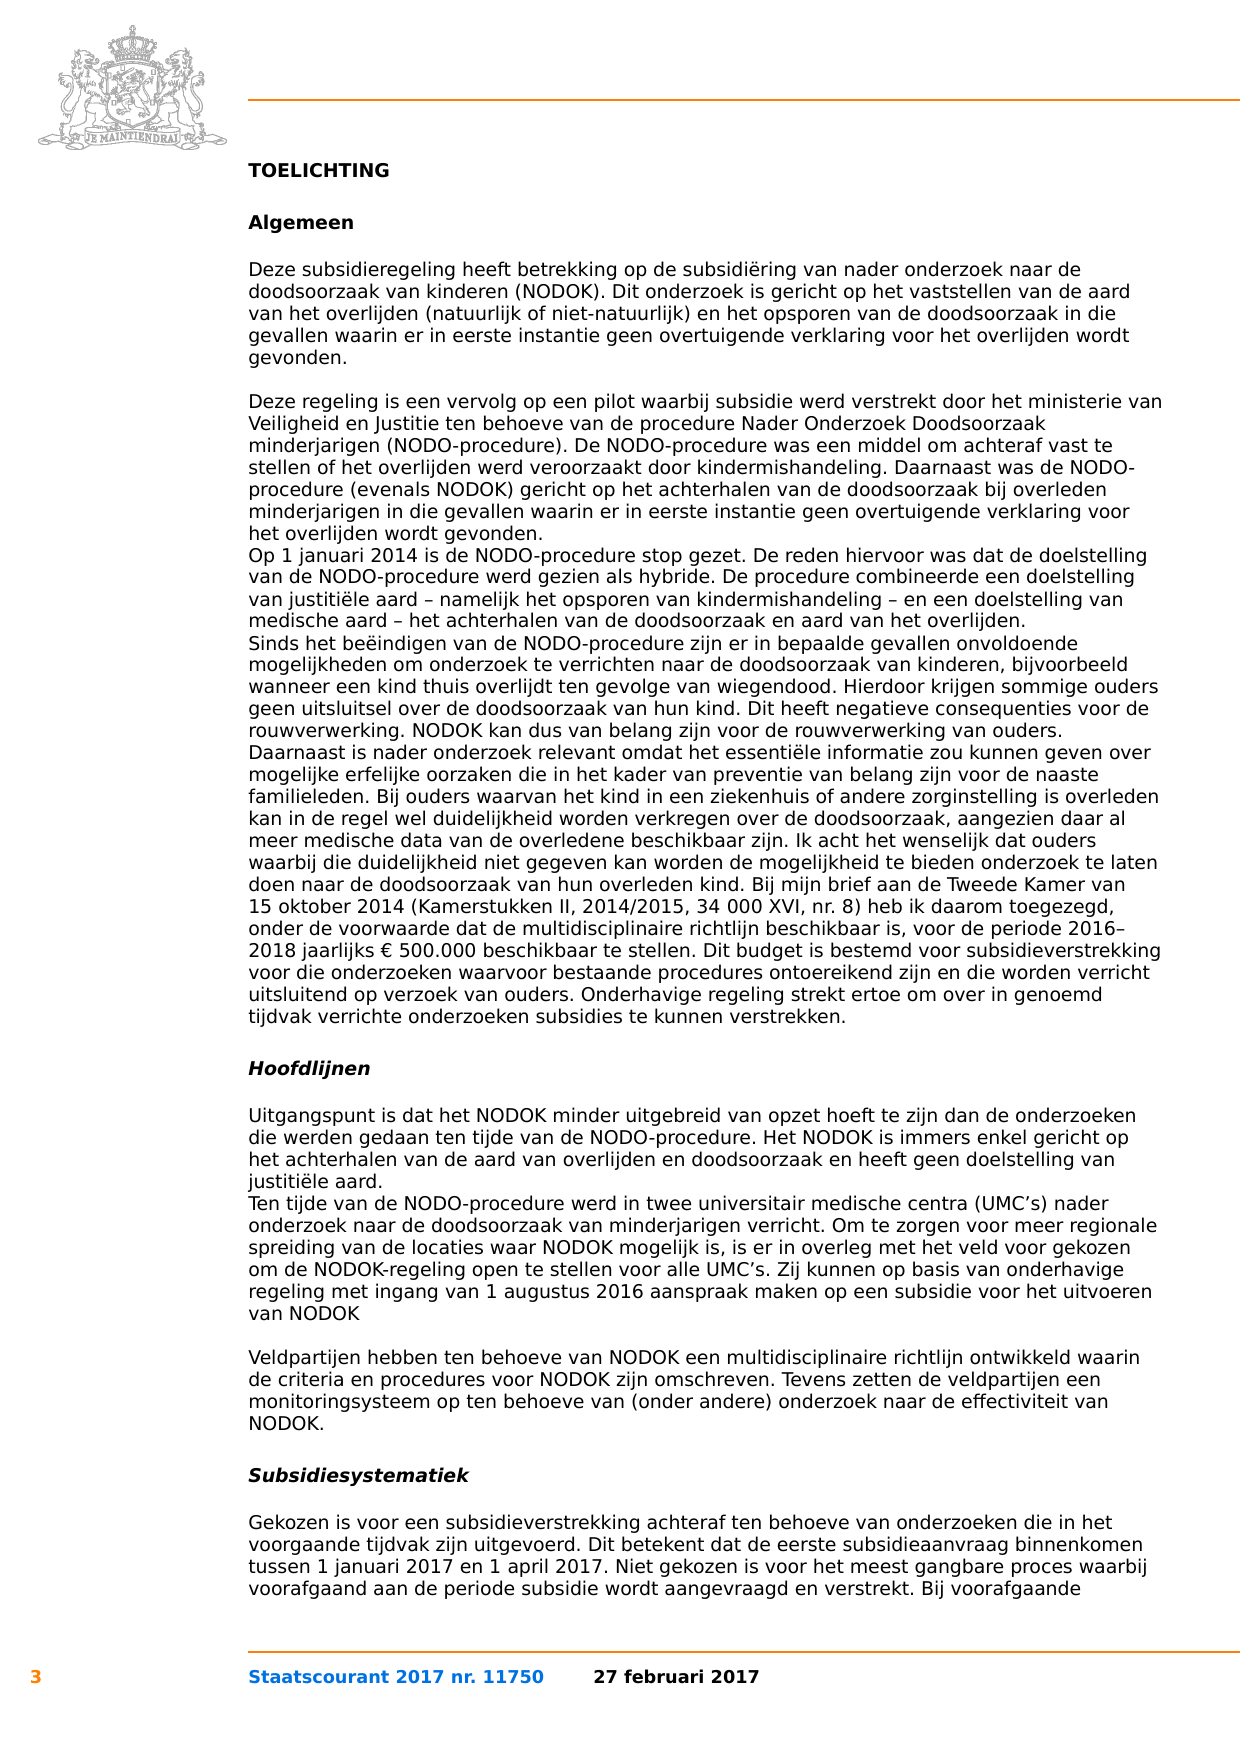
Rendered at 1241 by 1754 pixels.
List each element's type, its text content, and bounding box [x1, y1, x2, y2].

text Ten tijde van de NODO-procedure werd in twee universitair medische centra (UMC’s) nader onderzoek naar de doodsoorzaak van minderjarigen verricht. Om te zorgen voor meer regionale spreiding van de locaties waar NODOK mogelijk is, is er in overleg met het veld voor gekozen om de NODOK-regeling open te stellen voor alle UMC’s. Zij kunnen op basis van onderhavige regeling met ingang van 1 augustus 2016 aanspraak maken op een subsidie voor het uitvoeren van NODOK [248, 1193, 1163, 1325]
text Deze regeling is een vervolg op een pilot waarbij subsidie werd verstrekt door het ministerie van Veiligheid en Justitie ten behoeve van de procedure Nader Onderzoek Doodsoorzaak minderjarigen (NODO-procedure). De NODO-procedure was een middel om achteraf vast te stellen of het overlijden werd veroorzaakt door kindermishandeling. Daarnaast was de NODO-procedure (evenals NODOK) gericht op het achterhalen van de doodsoorzaak bij overleden minderjarigen in die gevallen waarin er in eerste instantie geen overtuigende verklaring voor het overlijden wordt gevonden. [248, 391, 1163, 544]
text Veldpartijen hebben ten behoeve van NODOK een multidisciplinaire richtlijn ontwikkeld waarin de criteria en procedures voor NODOK zijn omschreven. Tevens zetten de veldpartijen een monitoringsysteem op ten behoeve van (onder andere) onderzoek naar de effectiviteit van NODOK. [248, 1347, 1163, 1434]
subtitle TOELICHTING [248, 160, 1163, 182]
text Uitgangspunt is dat het NODOK minder uitgebreid van opzet hoeft te zijn dan de onderzoeken die werden gedaan ten tijde van de NODO-procedure. Het NODOK is immers enkel gericht op het achterhalen van de aard van overlijden en doodsoorzaak en heeft geen doelstelling van justitiële aard. [248, 1105, 1163, 1193]
text Gekozen is voor een subsidieverstrekking achteraf ten behoeve van onderzoeken die in het voorgaande tijdvak zijn uitgevoerd. Dit betekent dat de eerste subsidieaanvraag binnenkomen tussen 1 januari 2017 en 1 april 2017. Niet gekozen is voor het meest gangbare proces waarbij voorafgaand aan de periode subsidie wordt aangevraagd en verstrekt. Bij voorafgaande [248, 1512, 1163, 1599]
text Op 1 januari 2014 is de NODO-procedure stop gezet. De reden hiervoor was dat de doelstelling van de NODO-procedure werd gezien als hybride. De procedure combineerde een doelstelling van justitiële aard – namelijk het opsporen van kindermishandeling – en een doelstelling van medische aard – het achterhalen van de doodsoorzaak en aard van het overlijden. [248, 544, 1163, 632]
text Sinds het beëindigen van de NODO-procedure zijn er in bepaalde gevallen onvoldoende mogelijkheden om onderzoek te verrichten naar de doodsoorzaak van kinderen, bijvoorbeeld wanneer een kind thuis overlijdt ten gevolge van wiegendood. Hierdoor krijgen sommige ouders geen uitsluitsel over de doodsoorzaak van hun kind. Dit heeft negatieve consequenties voor de rouwverwerking. NODOK kan dus van belang zijn voor de rouwverwerking van ouders. Daarnaast is nader onderzoek relevant omdat het essentiële informatie zou kunnen geven over mogelijke erfelijke oorzaken die in het kader van preventie van belang zijn voor de naaste familieleden. Bij ouders waarvan het kind in een ziekenhuis of andere zorginstelling is overleden kan in de regel wel duidelijkheid worden verkregen over de doodsoorzaak, aangezien daar al meer medische data van de overledene beschikbaar zijn. Ik acht het wenselijk dat ouders waarbij die duidelijkheid niet gegeven kan worden de mogelijkheid te bieden onderzoek te laten doen naar de doodsoorzaak van hun overleden kind. Bij mijn brief aan de Tweede Kamer van 15 oktober 2014 (Kamerstukken II, 2014/2015, 34 000 XVI, nr. 8) heb ik daarom toegezegd, onder de voorwaarde dat de multidisciplinaire richtlijn beschikbaar is, voor de periode 2016–2018 jaarlijks € 500.000 beschikbaar te stellen. Dit budget is bestemd voor subsidieverstrekking voor die onderzoeken waarvoor bestaande procedures ontoereikend zijn en die worden verricht uitsluitend op verzoek van ouders. Onderhavige regeling strekt ertoe om over in genoemd tijdvak verrichte onderzoeken subsidies te kunnen verstrekken. [248, 632, 1163, 1028]
picture [38, 25, 227, 150]
text Deze subsidieregeling heeft betrekking op de subsidiëring van nader onderzoek naar de doodsoorzaak van kinderen (NODOK). Dit onderzoek is gericht op het vaststellen van de aard van het overlijden (natuurlijk of niet-natuurlijk) en het opsporen van de doodsoorzaak in die gevallen waarin er in eerste instantie geen overtuigende verklaring voor het overlijden wordt gevonden. [248, 259, 1163, 369]
subtitle Subsidiesystematiek [248, 1464, 1163, 1487]
subtitle Hoofdlijnen [248, 1058, 1163, 1080]
subtitle Algemeen [248, 212, 1163, 234]
